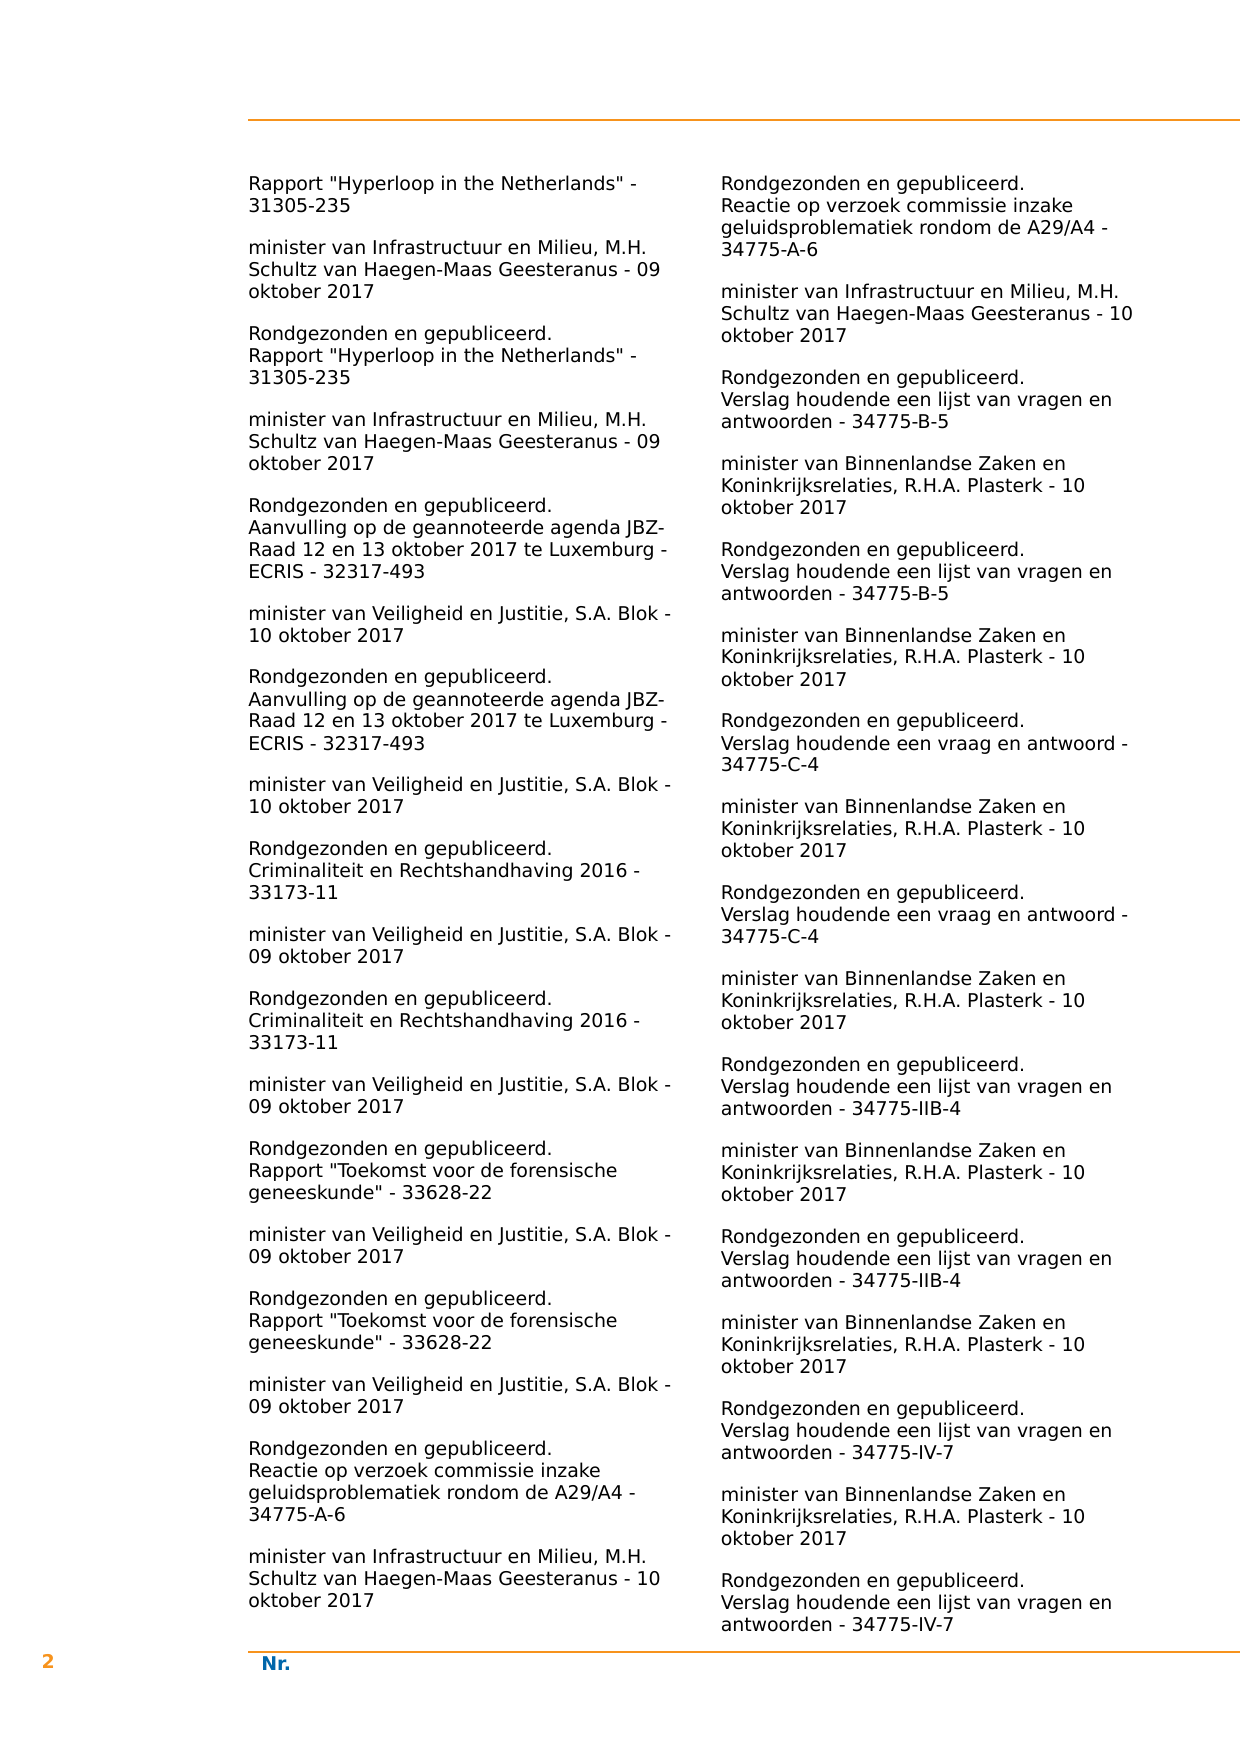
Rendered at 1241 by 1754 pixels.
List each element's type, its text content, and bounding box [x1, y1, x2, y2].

text Reactie op verzoek commissie inzake geluidsproblematiek rondom de A29/A4 - 34775-A-6 [248, 1460, 691, 1526]
text minister van Binnenlandse Zaken en Koninkrijksrelaties, R.H.A. Plasterk - 10 oktober 2017 [721, 453, 1163, 518]
text Aanvulling op de geannoteerde agenda JBZ-Raad 12 en 13 oktober 2017 te Luxemburg - ECRIS - 32317-493 [248, 517, 691, 582]
text minister van Binnenlandse Zaken en Koninkrijksrelaties, R.H.A. Plasterk - 10 oktober 2017 [721, 796, 1163, 862]
text minister van Binnenlandse Zaken en Koninkrijksrelaties, R.H.A. Plasterk - 10 oktober 2017 [721, 1140, 1163, 1206]
text minister van Binnenlandse Zaken en Koninkrijksrelaties, R.H.A. Plasterk - 10 oktober 2017 [721, 1484, 1163, 1550]
text Rondgezonden en gepubliceerd. [721, 538, 1163, 561]
text Rondgezonden en gepubliceerd. [721, 1398, 1163, 1420]
text minister van Veiligheid en Justitie, S.A. Blok - 10 oktober 2017 [248, 602, 691, 646]
text Rondgezonden en gepubliceerd. [721, 1226, 1163, 1248]
text Rondgezonden en gepubliceerd. [248, 666, 691, 688]
text Rondgezonden en gepubliceerd. [248, 1138, 691, 1160]
text Verslag houdende een vraag en antwoord - 34775-C-4 [721, 732, 1163, 776]
text Criminaliteit en Rechtshandhaving 2016 - 33173-11 [248, 860, 691, 904]
text minister van Veiligheid en Justitie, S.A. Blok - 09 oktober 2017 [248, 924, 691, 968]
text Rondgezonden en gepubliceerd. [721, 1054, 1163, 1076]
text Reactie op verzoek commissie inzake geluidsproblematiek rondom de A29/A4 - 34775-A-6 [721, 195, 1163, 261]
text minister van Infrastructuur en Milieu, M.H. Schultz van Haegen-Maas Geesteranus - 10 oktober 2017 [248, 1546, 691, 1612]
text Rondgezonden en gepubliceerd. [721, 1570, 1163, 1592]
text Rapport "Hyperloop in the Netherlands" - 31305-235 [248, 173, 691, 217]
text Rondgezonden en gepubliceerd. [248, 1288, 691, 1310]
text Rondgezonden en gepubliceerd. [248, 1438, 691, 1460]
text Rondgezonden en gepubliceerd. [248, 323, 691, 345]
text minister van Veiligheid en Justitie, S.A. Blok - 10 oktober 2017 [248, 774, 691, 818]
text minister van Binnenlandse Zaken en Koninkrijksrelaties, R.H.A. Plasterk - 10 oktober 2017 [721, 624, 1163, 690]
text Verslag houdende een vraag en antwoord - 34775-C-4 [721, 904, 1163, 948]
text Verslag houdende een lijst van vragen en antwoorden - 34775-B-5 [721, 561, 1163, 604]
text Rapport "Toekomst voor de forensische geneeskunde" - 33628-22 [248, 1310, 691, 1354]
text Verslag houdende een lijst van vragen en antwoorden - 34775-IV-7 [721, 1592, 1163, 1636]
text Criminaliteit en Rechtshandhaving 2016 - 33173-11 [248, 1010, 691, 1054]
text Rapport "Hyperloop in the Netherlands" - 31305-235 [248, 345, 691, 389]
text minister van Veiligheid en Justitie, S.A. Blok - 09 oktober 2017 [248, 1224, 691, 1268]
text Verslag houdende een lijst van vragen en antwoorden - 34775-B-5 [721, 389, 1163, 433]
text minister van Binnenlandse Zaken en Koninkrijksrelaties, R.H.A. Plasterk - 10 oktober 2017 [721, 968, 1163, 1034]
text Rondgezonden en gepubliceerd. [721, 367, 1163, 389]
text Rondgezonden en gepubliceerd. [248, 988, 691, 1010]
text minister van Infrastructuur en Milieu, M.H. Schultz van Haegen-Maas Geesteranus - 10 oktober 2017 [721, 281, 1163, 347]
text Verslag houdende een lijst van vragen en antwoorden - 34775-IIB-4 [721, 1076, 1163, 1120]
text Verslag houdende een lijst van vragen en antwoorden - 34775-IV-7 [721, 1420, 1163, 1464]
text Rondgezonden en gepubliceerd. [248, 838, 691, 860]
text minister van Veiligheid en Justitie, S.A. Blok - 09 oktober 2017 [248, 1074, 691, 1118]
text Verslag houdende een lijst van vragen en antwoorden - 34775-IIB-4 [721, 1248, 1163, 1292]
text Rapport "Toekomst voor de forensische geneeskunde" - 33628-22 [248, 1160, 691, 1204]
text minister van Veiligheid en Justitie, S.A. Blok - 09 oktober 2017 [248, 1374, 691, 1418]
text minister van Infrastructuur en Milieu, M.H. Schultz van Haegen-Maas Geesteranus - 09 oktober 2017 [248, 409, 691, 474]
text Rondgezonden en gepubliceerd. [721, 882, 1163, 904]
text Rondgezonden en gepubliceerd. [721, 173, 1163, 195]
text minister van Infrastructuur en Milieu, M.H. Schultz van Haegen-Maas Geesteranus - 09 oktober 2017 [248, 237, 691, 303]
text Rondgezonden en gepubliceerd. [248, 494, 691, 517]
text Rondgezonden en gepubliceerd. [721, 710, 1163, 732]
text minister van Binnenlandse Zaken en Koninkrijksrelaties, R.H.A. Plasterk - 10 oktober 2017 [721, 1312, 1163, 1378]
text Aanvulling op de geannoteerde agenda JBZ-Raad 12 en 13 oktober 2017 te Luxemburg - ECRIS - 32317-493 [248, 688, 691, 754]
